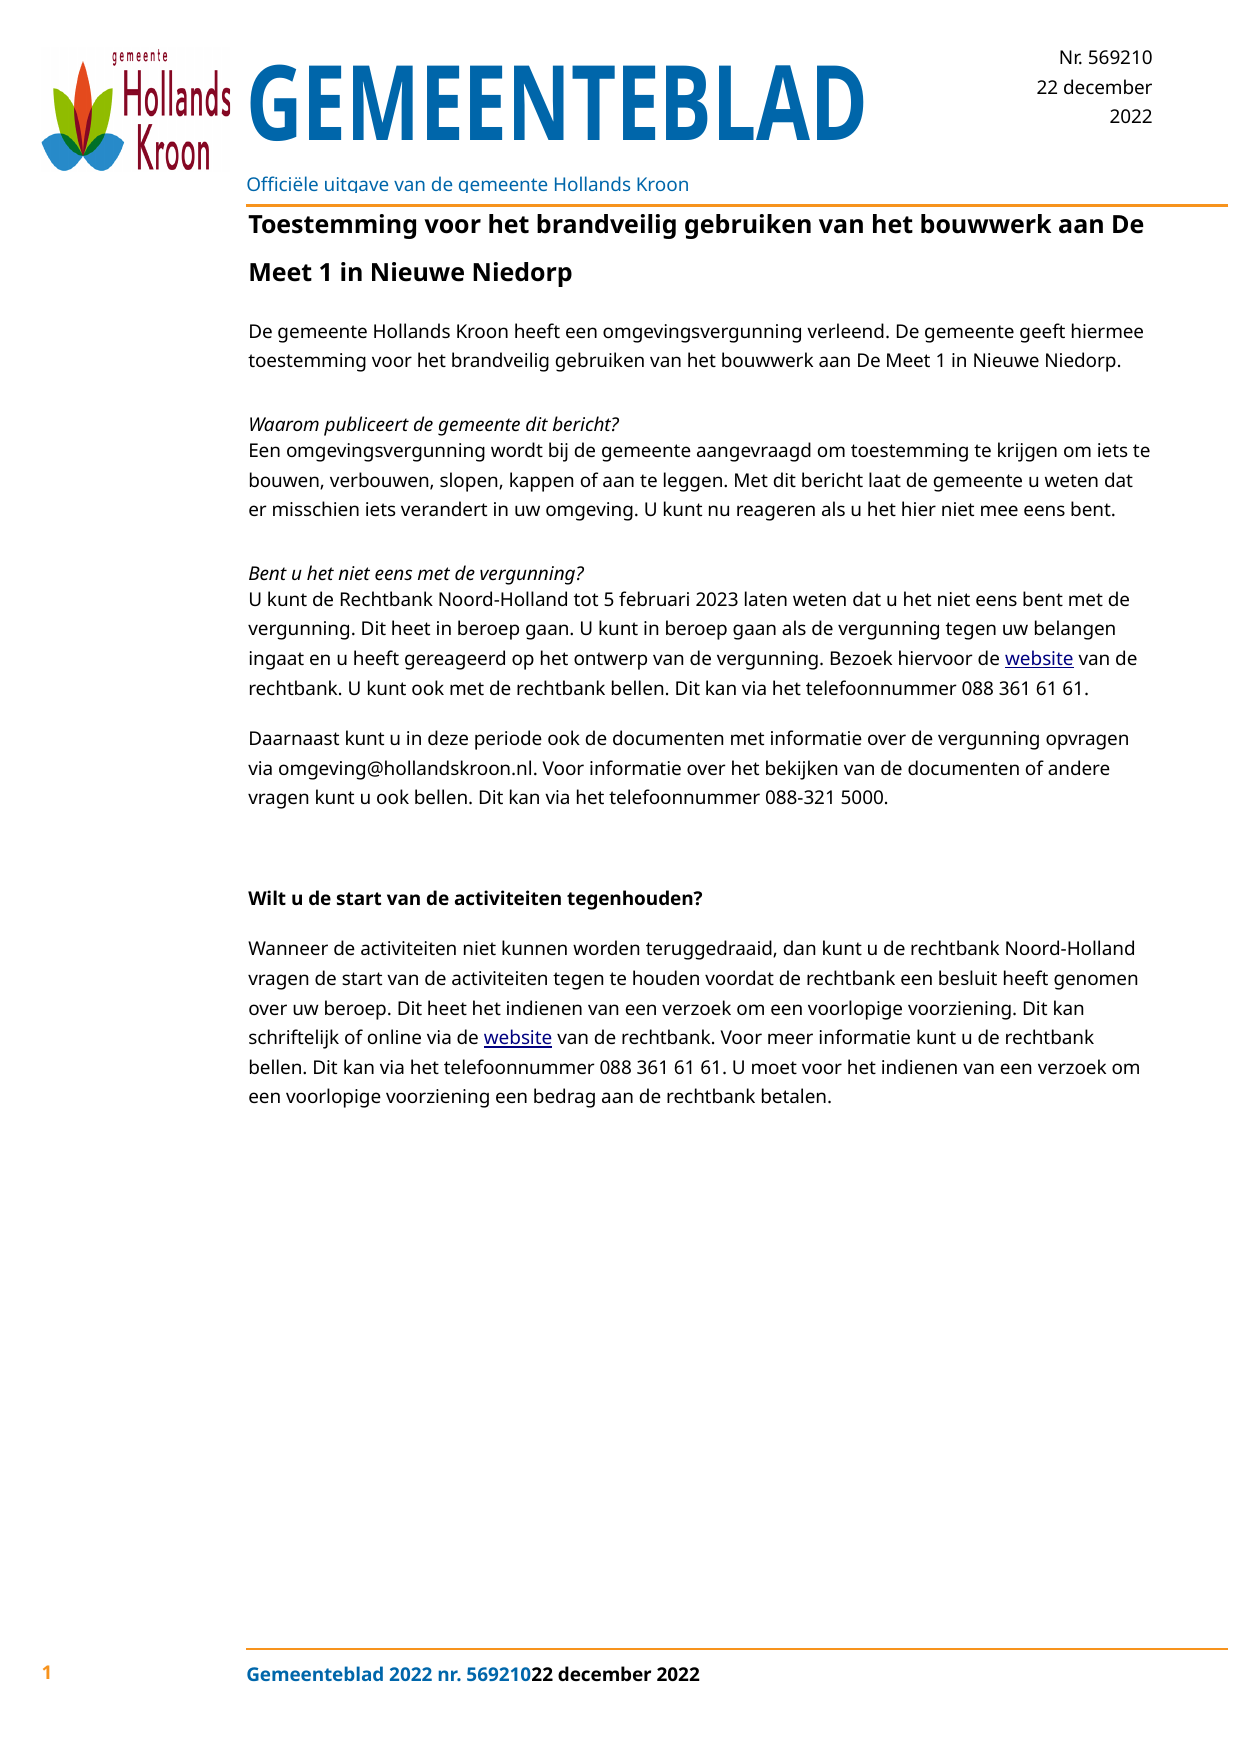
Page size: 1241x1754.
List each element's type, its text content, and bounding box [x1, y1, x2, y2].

text Waarom publiceert de gemeente dit bericht? [248, 411, 1152, 437]
text Bent u het niet eens met de vergunning? [248, 560, 1152, 586]
text Een omgevingsvergunning wordt bij de gemeente aangevraagd om toestemming te krijgen om iets te bouwen, verbouwen, slopen, kappen of aan te leggen. Met dit bericht laat de gemeente u weten dat er misschien iets verandert in uw omgeving. U kunt nu reageren als u het hier niet mee eens bent. [248, 437, 1152, 522]
text U kunt de Rechtbank Noord-Holland tot 5 februari 2023 laten weten dat u het niet eens bent met de vergunning. Dit heet in beroep gaan. U kunt in beroep gaan als de vergunning tegen uw belangen ingaat en u heeft gereageerd op het ontwerp van de vergunning. Bezoek hiervoor de website van de rechtbank. U kunt ook met de rechtbank bellen. Dit kan via het telefoonnummer 088 361 61 61. [248, 586, 1152, 701]
text De gemeente Hollands Kroon heeft een omgevingsvergunning verleend. De gemeente geeft hiermee toestemming voor het brandveilig gebruiken van het bouwwerk aan De Meet 1 in Nieuwe Niedorp. [248, 318, 1152, 373]
text Wilt u de start van de activiteiten tegenhouden? [248, 885, 1152, 911]
text Toestemming voor het brandveilig gebruiken van het bouwwerk aan De Meet 1 in Nieuwe Niedorp [248, 207, 1152, 288]
text Wanneer de activiteiten niet kunnen worden teruggedraaid, dan kunt u de rechtbank Noord-Holland vragen de start van de activiteiten tegen te houden voordat de rechtbank een besluit heeft genomen over uw beroep. Dit heet het indienen van een verzoek om een voorlopige voorziening. Dit kan schriftelijk of online via de website van de rechtbank. Voor meer informatie kunt u de rechtbank bellen. Dit kan via het telefoonnummer 088 361 61 61. U moet voor het indienen van een verzoek om een voorlopige voorziening een bedrag aan de rechtbank betalen. [248, 936, 1152, 1109]
picture [41, 47, 231, 172]
text Daarnaast kunt u in deze periode ook de documenten met informatie over de vergunning opvragen via omgeving@hollandskroon.nl. Voor informatie over het bekijken van de documenten of andere vragen kunt u ook bellen. Dit kan via het telefoonnummer 088-321 5000. [248, 725, 1152, 810]
